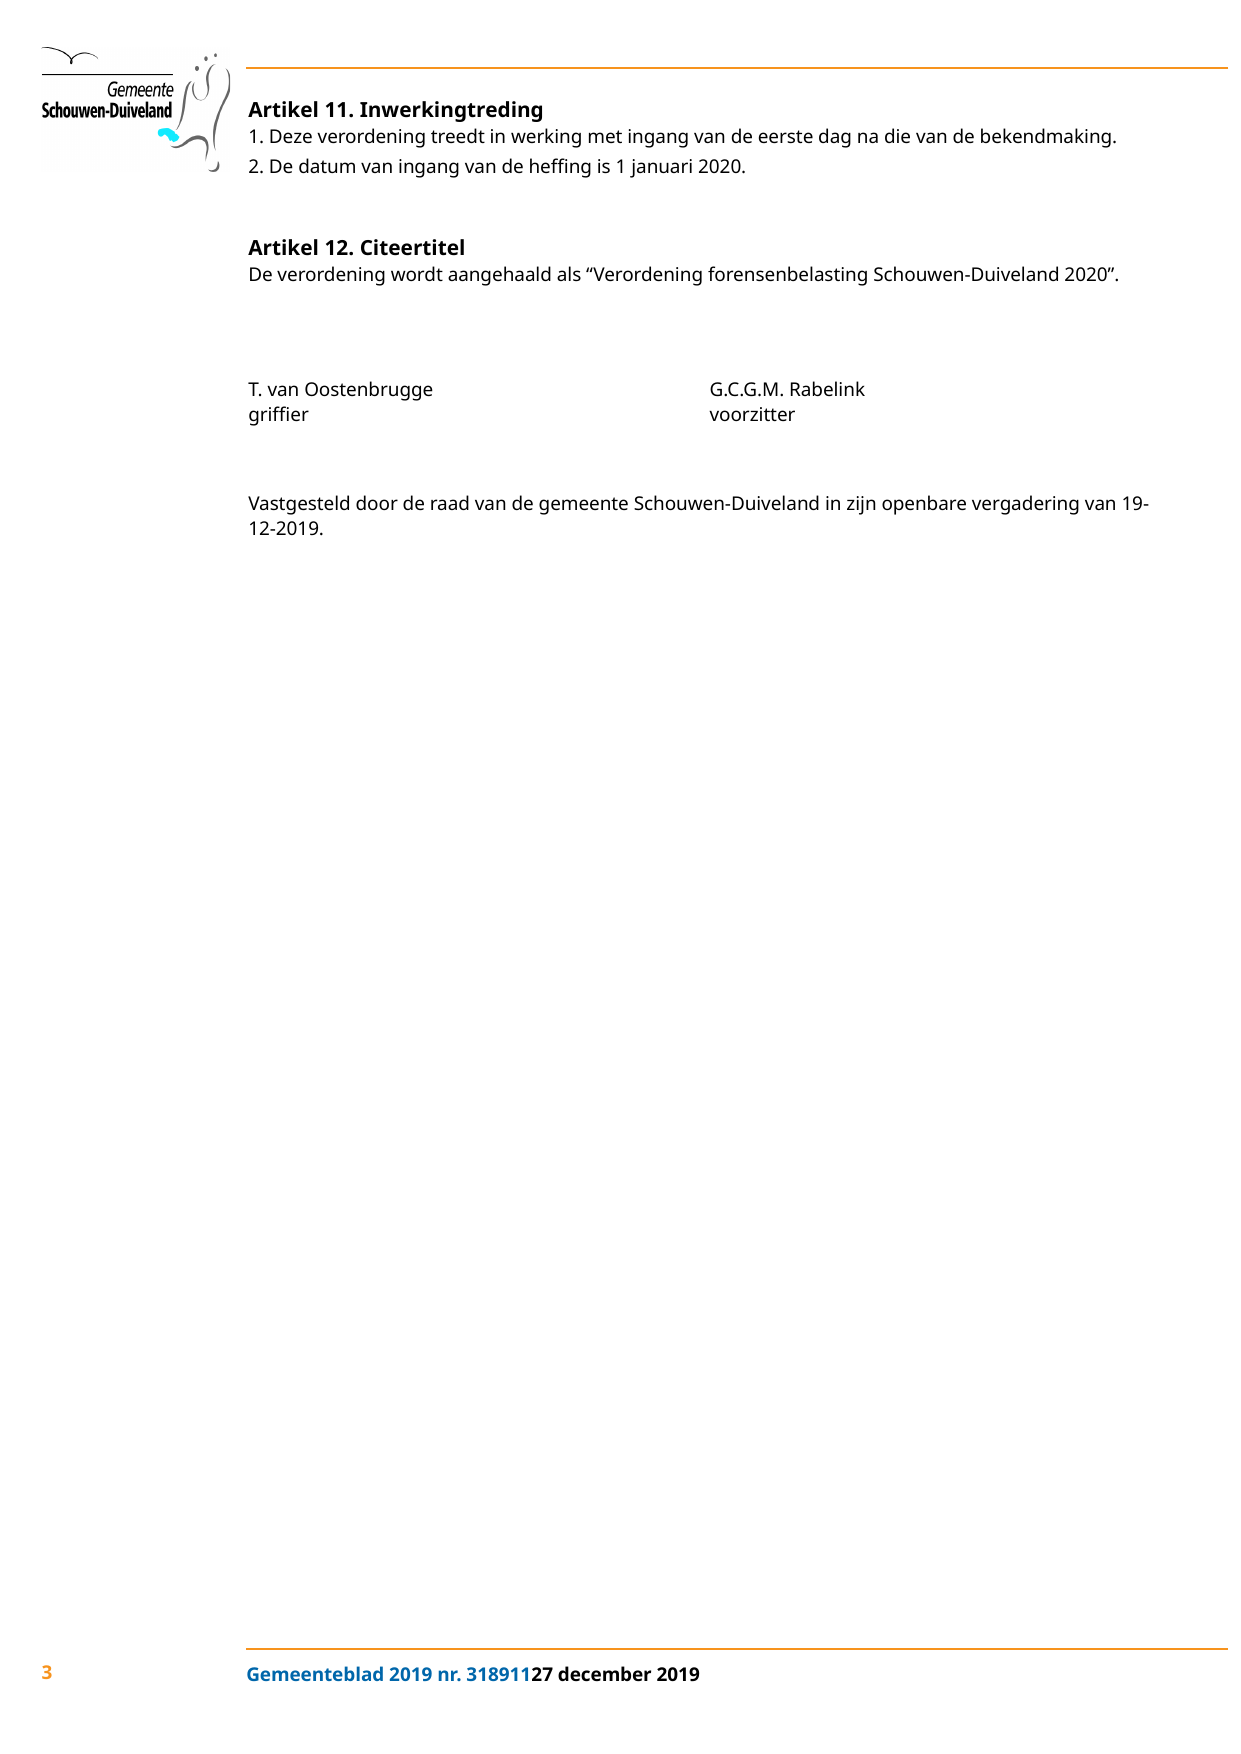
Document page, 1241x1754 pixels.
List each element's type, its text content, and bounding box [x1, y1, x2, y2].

text Artikel 12. Citeertitel [248, 233, 1152, 261]
table_header [709, 350, 1152, 376]
text De verordening wordt aangehaald als “Verordening forensenbelasting Schouwen-Duiveland 2020”. [248, 261, 1152, 287]
table_cell voorzitter [709, 402, 1152, 427]
text Artikel 11. Inwerkingtreding [248, 95, 1152, 123]
table_header [248, 350, 709, 376]
picture [41, 47, 231, 172]
text 2. De datum van ingang van de heffing is 1 januari 2020. [248, 153, 1152, 178]
table_cell T. van Oostenbrugge [248, 376, 709, 402]
text 1. Deze verordening treedt in werking met ingang van de eerste dag na die van de bekendmaking. [248, 123, 1152, 149]
text Vastgesteld door de raad van de gemeente Schouwen-Duiveland in zijn openbare vergadering van 19-12-2019. [248, 490, 1152, 541]
table_cell G.C.G.M. Rabelink [709, 376, 1152, 402]
table_cell griffier [248, 402, 709, 427]
